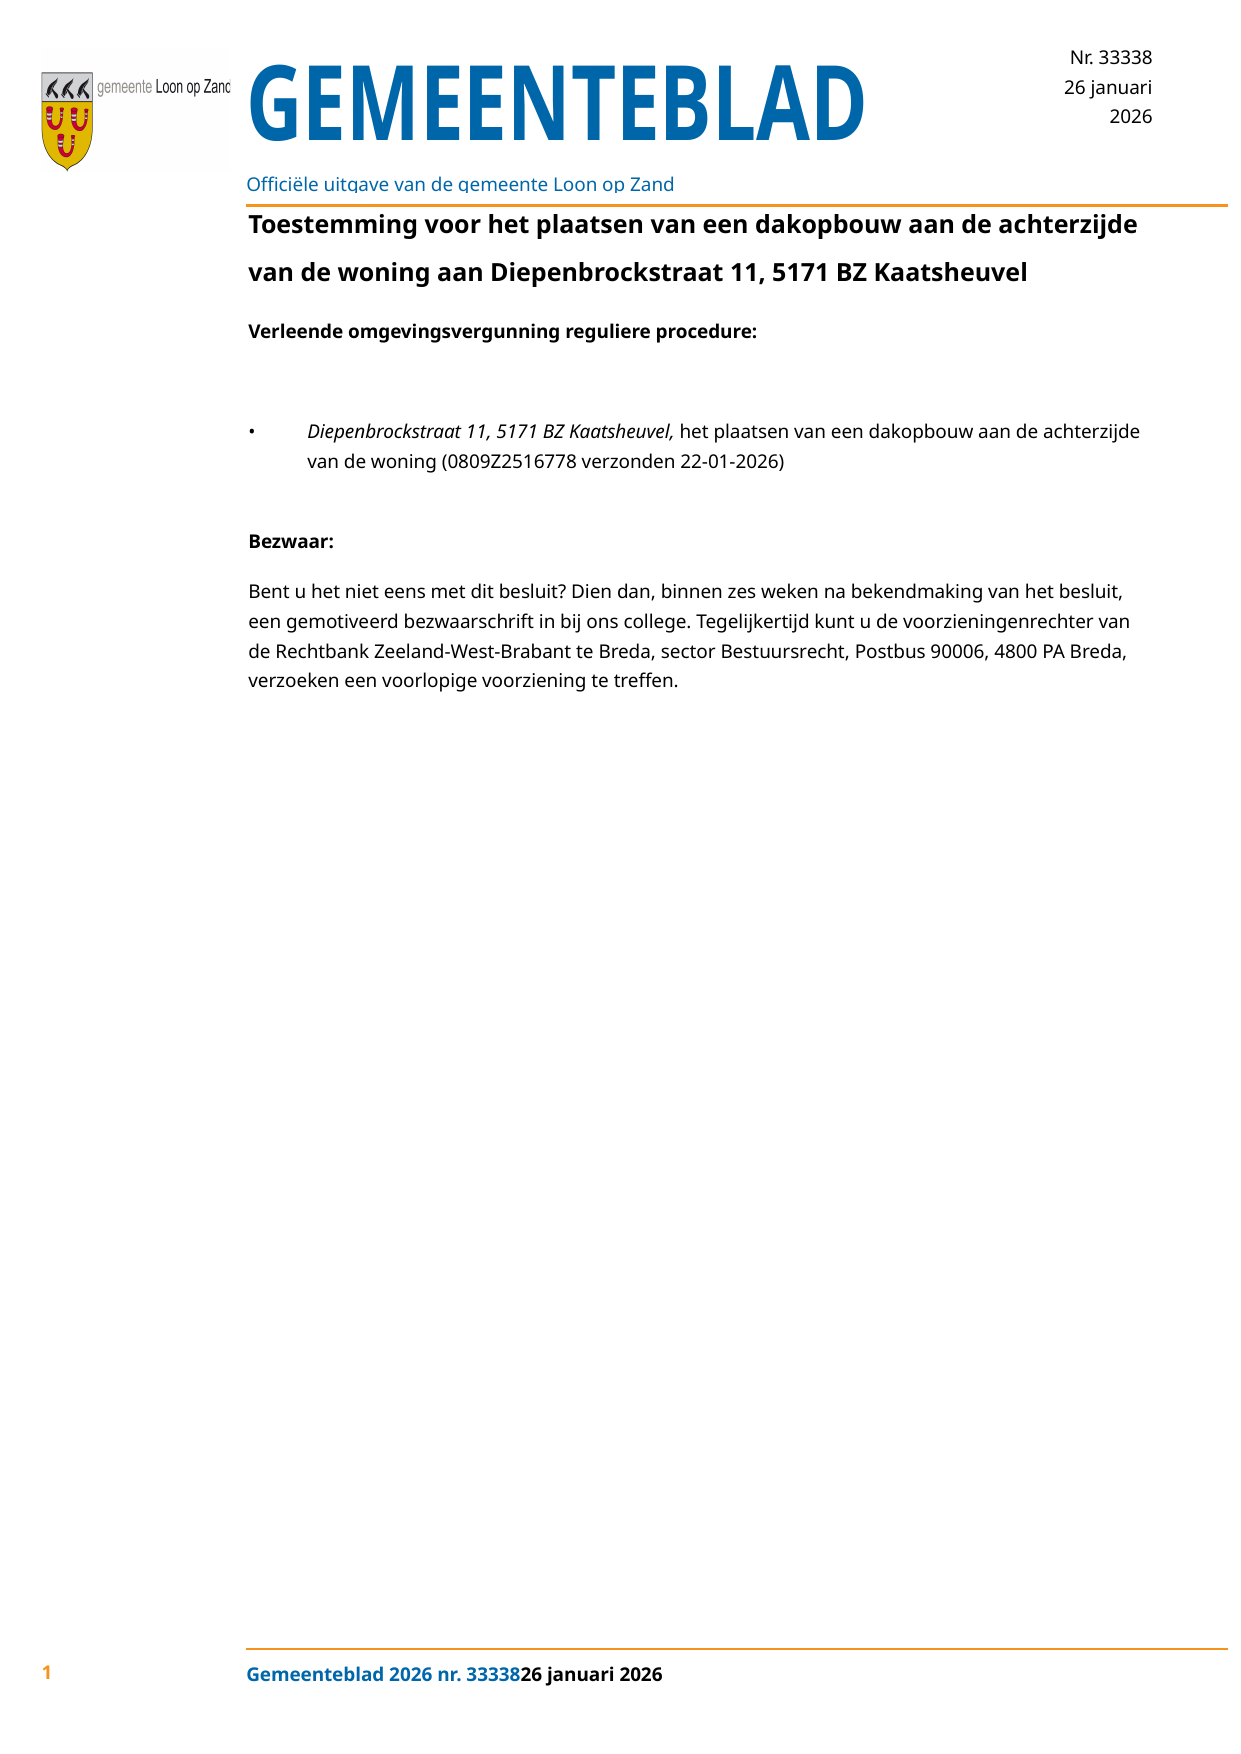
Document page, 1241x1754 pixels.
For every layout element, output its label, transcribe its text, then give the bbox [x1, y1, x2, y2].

picture [41, 47, 231, 172]
text Toestemming voor het plaatsen van een dakopbouw aan de achterzijde van de woning aan Diepenbrockstraat 11, 5171 BZ Kaatsheuvel [248, 207, 1152, 288]
text Verleende omgevingsvergunning reguliere procedure: [248, 318, 1152, 344]
text Bent u het niet eens met dit besluit? Dien dan, binnen zes weken na bekendmaking van het besluit, een gemotiveerd bezwaarschrift in bij ons college. Tegelijkertijd kunt u de voorzieningenrechter van de Rechtbank Zeeland-West-Brabant te Breda, sector Bestuursrecht, Postbus 90006, 4800 PA Breda, verzoeken een voorlopige voorziening te treffen. [248, 579, 1152, 693]
text Bezwaar: [248, 528, 1152, 554]
list Diepenbrockstraat 11, 5171 BZ Kaatsheuvel, het plaatsen van een dakopbouw aan de achterzijde van de woning (0809Z2516778 verzonden 22-01-2026) [248, 419, 1152, 474]
